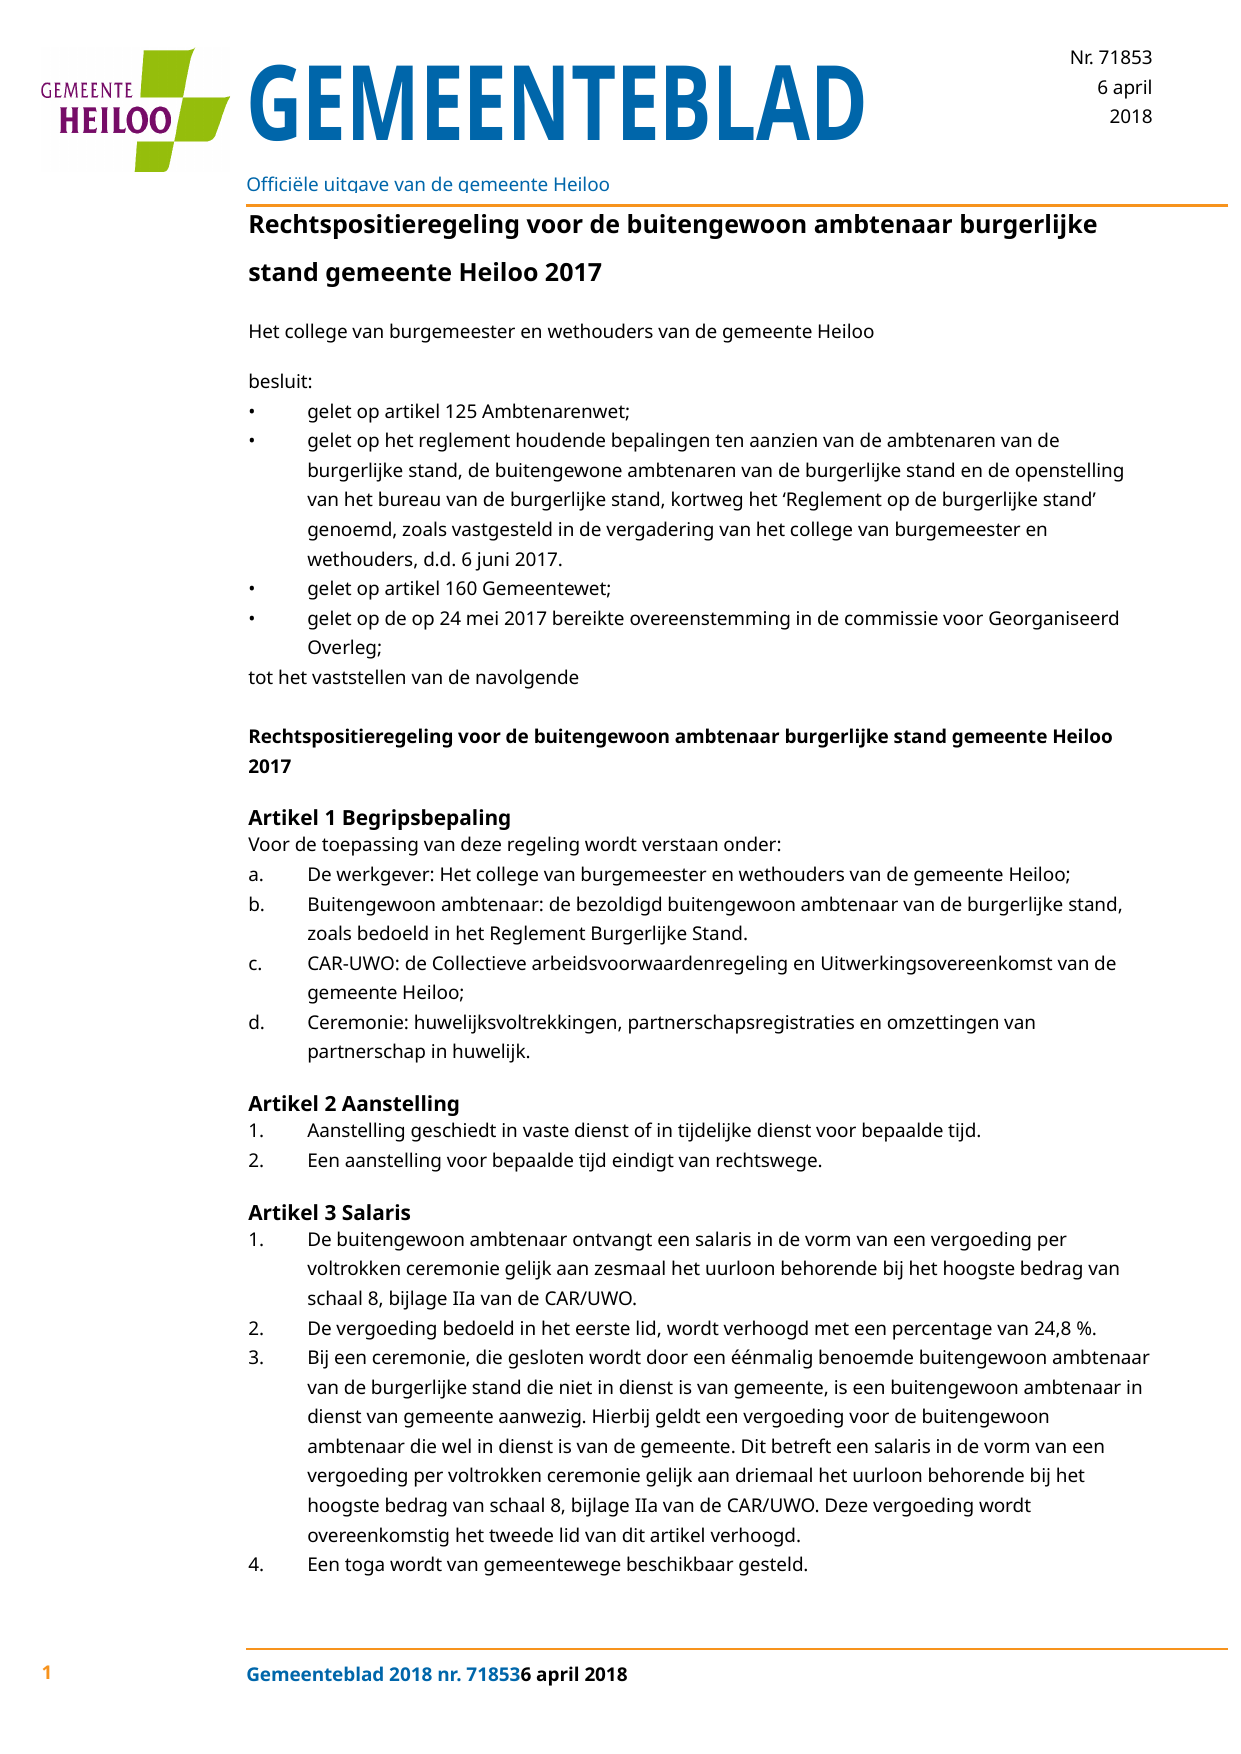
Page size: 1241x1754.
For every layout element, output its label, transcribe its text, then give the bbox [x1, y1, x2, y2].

list De buitengewoon ambtenaar ontvangt een salaris in de vorm van een vergoeding per voltrokken ceremonie gelijk aan zesmaal het uurloon behorende bij het hoogste bedrag van schaal 8, bijlage IIa van de CAR/UWO. [248, 1226, 1152, 1311]
text Artikel 2 Aanstelling [248, 1089, 1152, 1118]
list De vergoeding bedoeld in het eerste lid, wordt verhoogd met een percentage van 24,8 %. [248, 1315, 1152, 1341]
list CAR-UWO: de Collectieve arbeidsvoorwaardenregeling en Uitwerkingsovereenkomst van de gemeente Heiloo; [248, 950, 1152, 1005]
list Bij een ceremonie, die gesloten wordt door een éénmalig benoemde buitengewoon ambtenaar van de burgerlijke stand die niet in dienst is van gemeente, is een buitengewoon ambtenaar in dienst van gemeente aanwezig. Hierbij geldt een vergoeding voor de buitengewoon ambtenaar die wel in dienst is van de gemeente. Dit betreft een salaris in de vorm van een vergoeding per voltrokken ceremonie gelijk aan driemaal het uurloon behorende bij het hoogste bedrag van schaal 8, bijlage IIa van de CAR/UWO. Deze vergoeding wordt overeenkomstig het tweede lid van dit artikel verhoogd. [248, 1344, 1152, 1548]
list Een toga wordt van gemeentewege beschikbaar gesteld. [248, 1551, 1152, 1577]
text tot het vaststellen van de navolgende [248, 664, 1152, 690]
text Artikel 1 Begripsbepaling [248, 803, 1152, 832]
list gelet op artikel 125 Ambtenarenwet; [248, 398, 1152, 423]
list Een aanstelling voor bepaalde tijd eindigt van rechtswege. [248, 1147, 1152, 1173]
list Ceremonie: huwelijksvoltrekkingen, partnerschapsregistraties en omzettingen van partnerschap in huwelijk. [248, 1009, 1152, 1064]
list gelet op artikel 160 Gemeentewet; [248, 575, 1152, 601]
text Voor de toepassing van deze regeling wordt verstaan onder: [248, 832, 1152, 857]
text Artikel 3 Salaris [248, 1198, 1152, 1226]
list Aanstelling geschiedt in vaste dienst of in tijdelijke dienst voor bepaalde tijd. [248, 1118, 1152, 1143]
list De werkgever: Het college van burgemeester en wethouders van de gemeente Heiloo; [248, 861, 1152, 887]
picture [41, 47, 231, 172]
text Rechtspositieregeling voor de buitengewoon ambtenaar burgerlijke stand gemeente Heiloo 2017 [248, 723, 1152, 778]
text Het college van burgemeester en wethouders van de gemeente Heiloo [248, 318, 1152, 344]
list gelet op de op 24 mei 2017 bereikte overeenstemming in de commissie voor Georganiseerd Overleg; [248, 605, 1152, 660]
list Buitengewoon ambtenaar: de bezoldigd buitengewoon ambtenaar van de burgerlijke stand, zoals bedoeld in het Reglement Burgerlijke Stand. [248, 891, 1152, 946]
list gelet op het reglement houdende bepalingen ten aanzien van de ambtenaren van de burgerlijke stand, de buitengewone ambtenaren van de burgerlijke stand en de openstelling van het bureau van de burgerlijke stand, kortweg het ‘Reglement op de burgerlijke stand’ genoemd, zoals vastgesteld in de vergadering van het college van burgemeester en wethouders, d.d. 6 juni 2017. [248, 427, 1152, 571]
text besluit: [248, 368, 1152, 394]
text Rechtspositieregeling voor de buitengewoon ambtenaar burgerlijke stand gemeente Heiloo 2017 [248, 207, 1152, 288]
